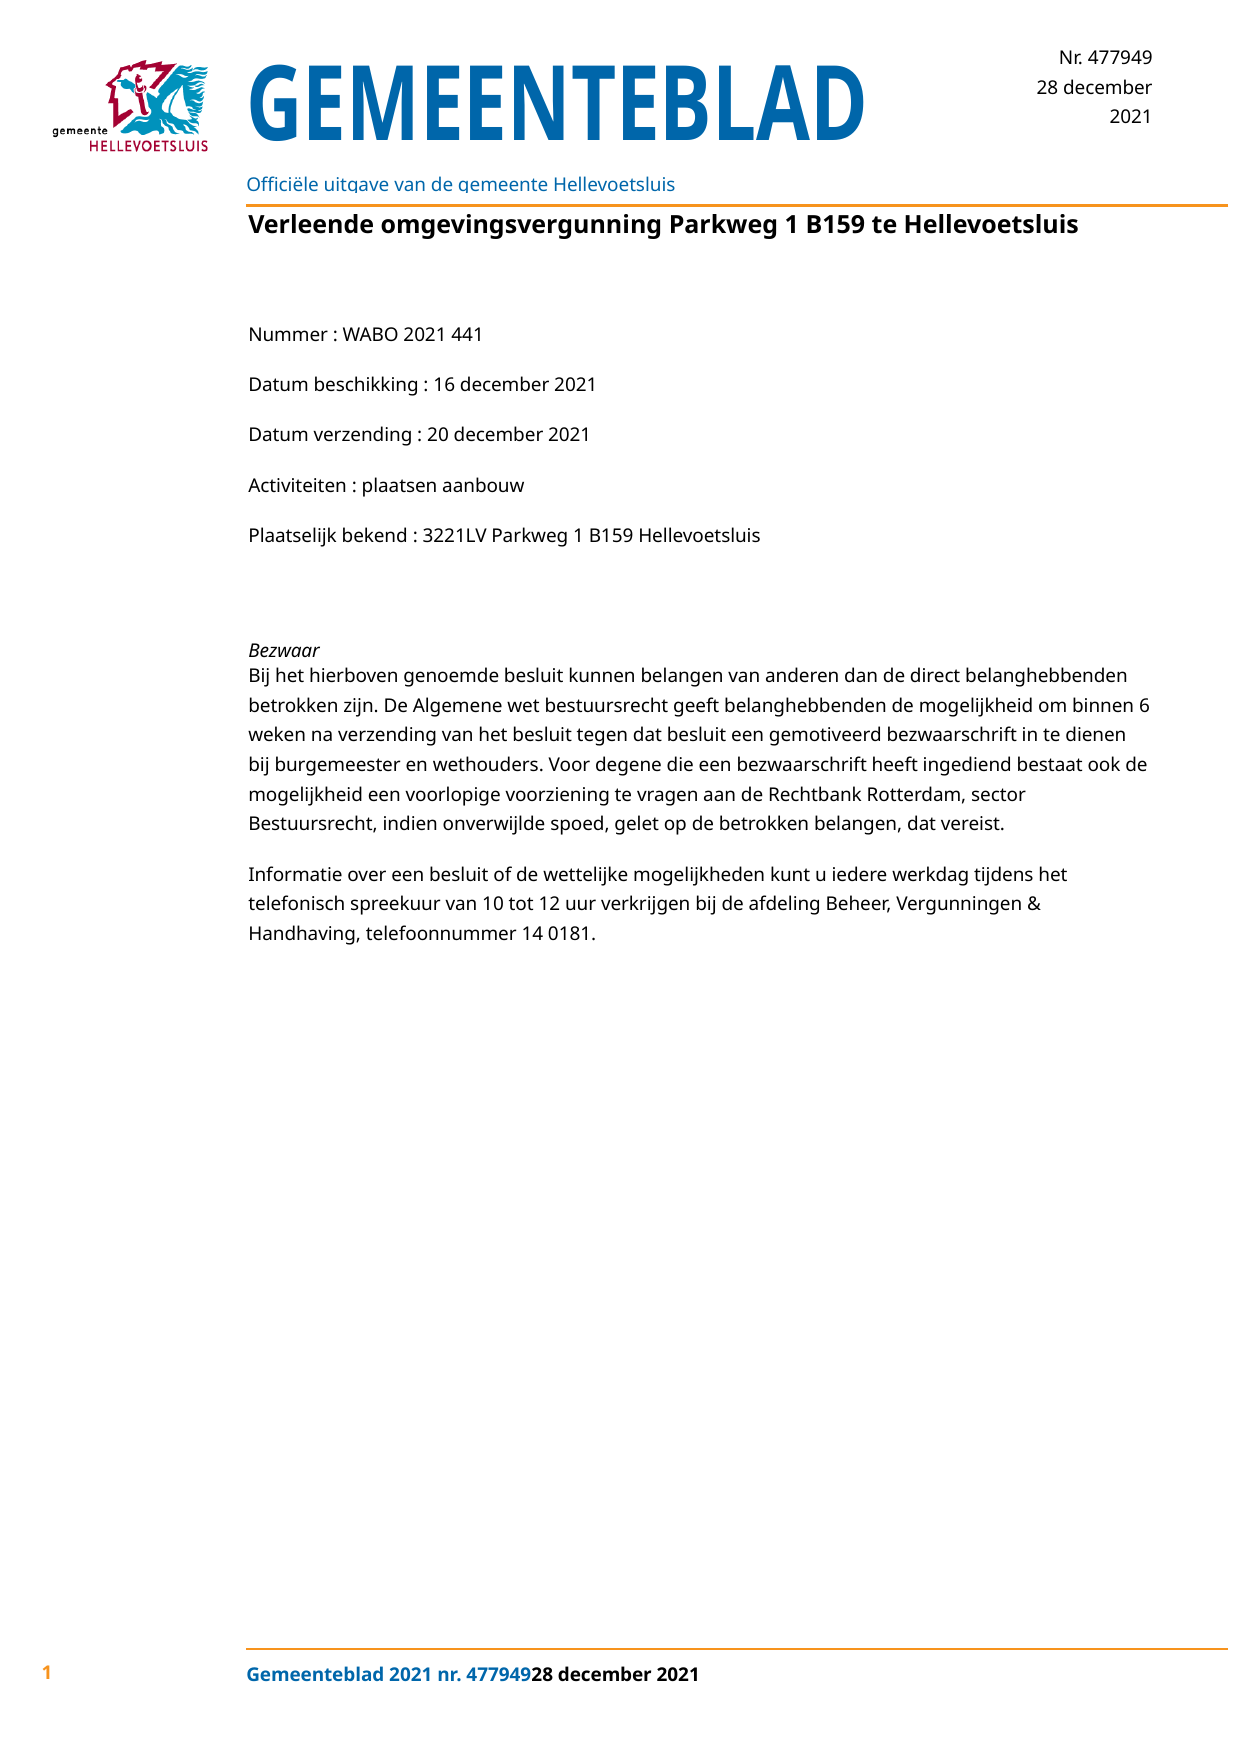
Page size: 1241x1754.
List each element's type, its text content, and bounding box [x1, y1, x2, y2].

text Informatie over een besluit of de wettelijke mogelijkheden kunt u iedere werkdag tijdens het telefonisch spreekuur van 10 tot 12 uur verkrijgen bij de afdeling Beheer, Vergunningen & Handhaving, telefoonnummer 14 0181. [248, 861, 1152, 946]
text Bezwaar [248, 637, 1152, 662]
text Plaatselijk bekend : 3221LV Parkweg 1 B159 Hellevoetsluis [248, 522, 1152, 548]
text Bij het hierboven genoemde besluit kunnen belangen van anderen dan de direct belanghebbenden betrokken zijn. De Algemene wet bestuursrecht geeft belanghebbenden de mogelijkheid om binnen 6 weken na verzending van het besluit tegen dat besluit een gemotiveerd bezwaarschrift in te dienen bij burgemeester en wethouders. Voor degene die een bezwaarschrift heeft ingediend bestaat ook de mogelijkheid een voorlopige voorziening te vragen aan de Rechtbank Rotterdam, sector Bestuursrecht, indien onverwijlde spoed, gelet op de betrokken belangen, dat vereist. [248, 662, 1152, 836]
text Nummer : WABO 2021 441 [248, 321, 1152, 346]
text Verleende omgevingsvergunning Parkweg 1 B159 te Hellevoetsluis [248, 207, 1152, 241]
picture [41, 47, 231, 172]
text Datum verzending : 20 december 2021 [248, 422, 1152, 447]
text Datum beschikking : 16 december 2021 [248, 371, 1152, 397]
text Activiteiten : plaatsen aanbouw [248, 472, 1152, 498]
